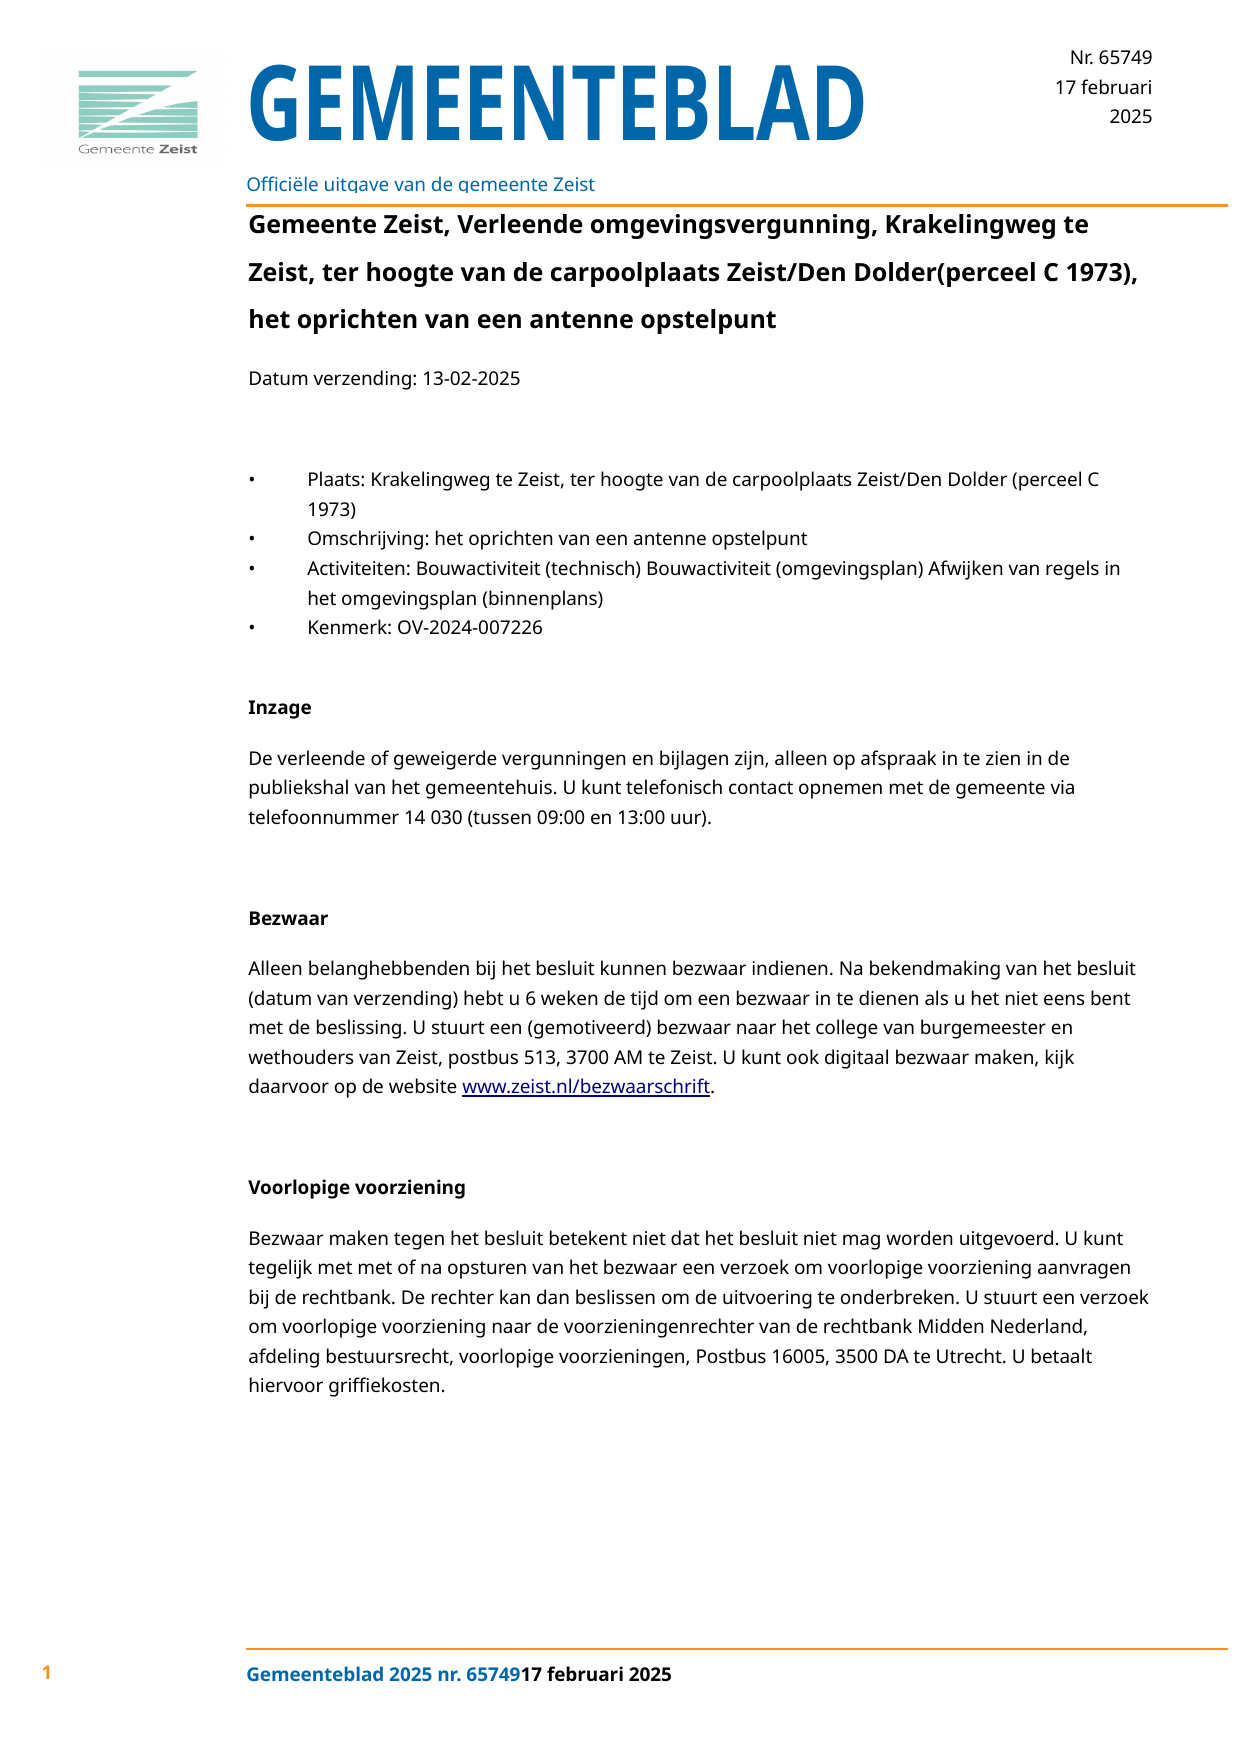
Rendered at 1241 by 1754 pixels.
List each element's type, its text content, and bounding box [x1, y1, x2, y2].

picture [41, 47, 231, 172]
text Bezwaar maken tegen het besluit betekent niet dat het besluit niet mag worden uitgevoerd. U kunt tegelijk met met of na opsturen van het bezwaar een verzoek om voorlopige voorziening aanvragen bij de rechtbank. De rechter kan dan beslissen om de uitvoering te onderbreken. U stuurt een verzoek om voorlopige voorziening naar de voorzieningenrechter van de rechtbank Midden Nederland, afdeling bestuursrecht, voorlopige voorzieningen, Postbus 16005, 3500 DA te Utrecht. U betaalt hiervoor griffiekosten. [248, 1225, 1152, 1398]
text Bezwaar [248, 905, 1152, 930]
text Gemeente Zeist, Verleende omgevingsvergunning, Krakelingweg te Zeist, ter hoogte van de carpoolplaats Zeist/Den Dolder(perceel C 1973), het oprichten van een antenne opstelpunt [248, 207, 1152, 336]
text Voorlopige voorziening [248, 1174, 1152, 1200]
text Alleen belanghebbenden bij het besluit kunnen bezwaar indienen. Na bekendmaking van het besluit (datum van verzending) hebt u 6 weken de tijd om een bezwaar in te dienen als u het niet eens bent met de beslissing. U stuurt een (gemotiveerd) bezwaar naar het college van burgemeester en wethouders van Zeist, postbus 513, 3700 AM te Zeist. U kunt ook digitaal bezwaar maken, kijk daarvoor op de website www.zeist.nl/bezwaarschrift. [248, 955, 1152, 1099]
text De verleende of geweigerde vergunningen en bijlagen zijn, alleen op afspraak in te zien in de publiekshal van het gemeentehuis. U kunt telefonisch contact opnemen met de gemeente via telefoonnummer 14 030 (tussen 09:00 en 13:00 uur). [248, 745, 1152, 829]
list Omschrijving: het oprichten van een antenne opstelpunt [248, 526, 1152, 551]
list Kenmerk: OV-2024-007226 [248, 614, 1152, 640]
text Inzage [248, 694, 1152, 720]
list Plaats: Krakelingweg te Zeist, ter hoogte van de carpoolplaats Zeist/Den Dolder (perceel C 1973) [248, 466, 1152, 522]
list Activiteiten: Bouwactiviteit (technisch) Bouwactiviteit (omgevingsplan) Afwijken van regels in het omgevingsplan (binnenplans) [248, 555, 1152, 610]
text Datum verzending: 13-02-2025 [248, 366, 1152, 391]
